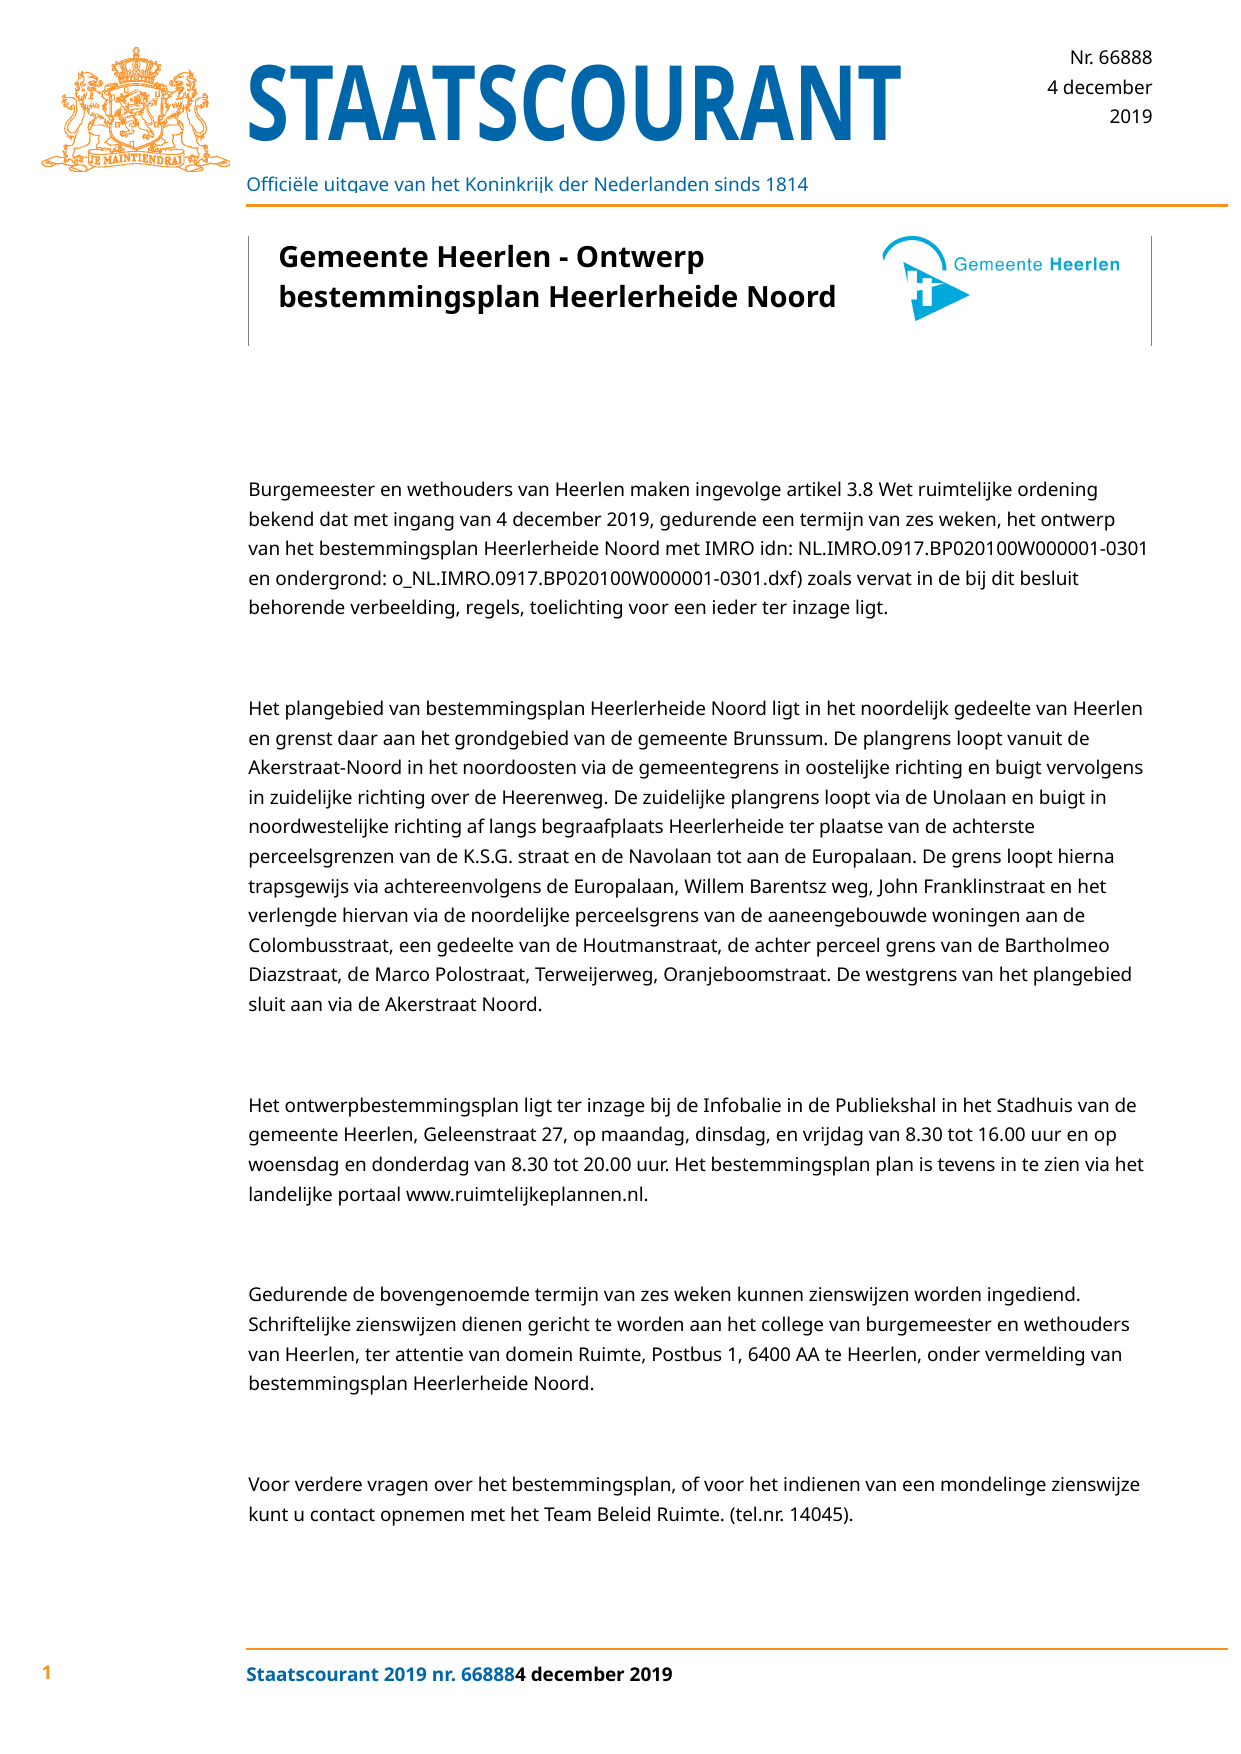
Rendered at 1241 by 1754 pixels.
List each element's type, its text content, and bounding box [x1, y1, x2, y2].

text Burgemeester en wethouders van Heerlen maken ingevolge artikel 3.8 Wet ruimtelijke ordening bekend dat met ingang van 4 december 2019, gedurende een termijn van zes weken, het ontwerp van het bestemmingsplan Heerlerheide Noord met IMRO idn: NL.IMRO.0917.BP020100W000001-0301 en ondergrond: o_NL.IMRO.0917.BP020100W000001-0301.dxf) zoals vervat in de bij dit besluit behorende verbeelding, regels, toelichting voor een ieder ter inzage ligt. [248, 476, 1152, 620]
text Gedurende de bovengenoemde termijn van zes weken kunnen zienswijzen worden ingediend. Schriftelijke zienswijzen dienen gericht te worden aan het college van burgemeester en wethouders van Heerlen, ter attentie van domein Ruimte, Postbus 1, 6400 AA te Heerlen, onder vermelding van bestemmingsplan Heerlerheide Noord. [248, 1282, 1152, 1396]
table_header Gemeente Heerlen - Ontwerp bestemmingsplan Heerlerheide Noord [249, 236, 850, 346]
text Het ontwerpbestemmingsplan ligt ter inzage bij de Infobalie in de Publiekshal in het Stadhuis van de gemeente Heerlen, Geleenstraat 27, op maandag, dinsdag, en vrijdag van 8.30 tot 16.00 uur en op woensdag en donderdag van 8.30 tot 20.00 uur. Het bestemmingsplan plan is tevens in te zien via het landelijke portaal www.ruimtelijkeplannen.nl. [248, 1092, 1152, 1206]
picture [882, 236, 1119, 321]
picture [882, 236, 903, 252]
table_header [850, 236, 1151, 346]
picture [41, 47, 231, 172]
text Voor verdere vragen over het bestemmingsplan, of voor het indienen van een mondelinge zienswijze kunt u contact opnemen met het Team Beleid Ruimte. (tel.nr. 14045). [248, 1471, 1152, 1526]
text Het plangebied van bestemmingsplan Heerlerheide Noord ligt in het noordelijk gedeelte van Heerlen en grenst daar aan het grondgebied van de gemeente Brunssum. De plangrens loopt vanuit de Akerstraat-Noord in het noordoosten via de gemeentegrens in oostelijke richting en buigt vervolgens in zuidelijke richting over de Heerenweg. De zuidelijke plangrens loopt via de Unolaan en buigt in noordwestelijke richting af langs begraafplaats Heerlerheide ter plaatse van de achterste perceelsgrenzen van de K.S.G. straat en de Navolaan tot aan de Europalaan. De grens loopt hierna trapsgewijs via achtereenvolgens de Europalaan, Willem Barentsz weg, John Franklinstraat en het verlengde hiervan via de noordelijke perceelsgrens van de aaneengebouwde woningen aan de Colombusstraat, een gedeelte van de Houtmanstraat, de achter perceel grens van de Bartholmeo Diazstraat, de Marco Polostraat, Terweijerweg, Oranjeboomstraat. De westgrens van het plangebied sluit aan via de Akerstraat Noord. [248, 695, 1152, 1017]
